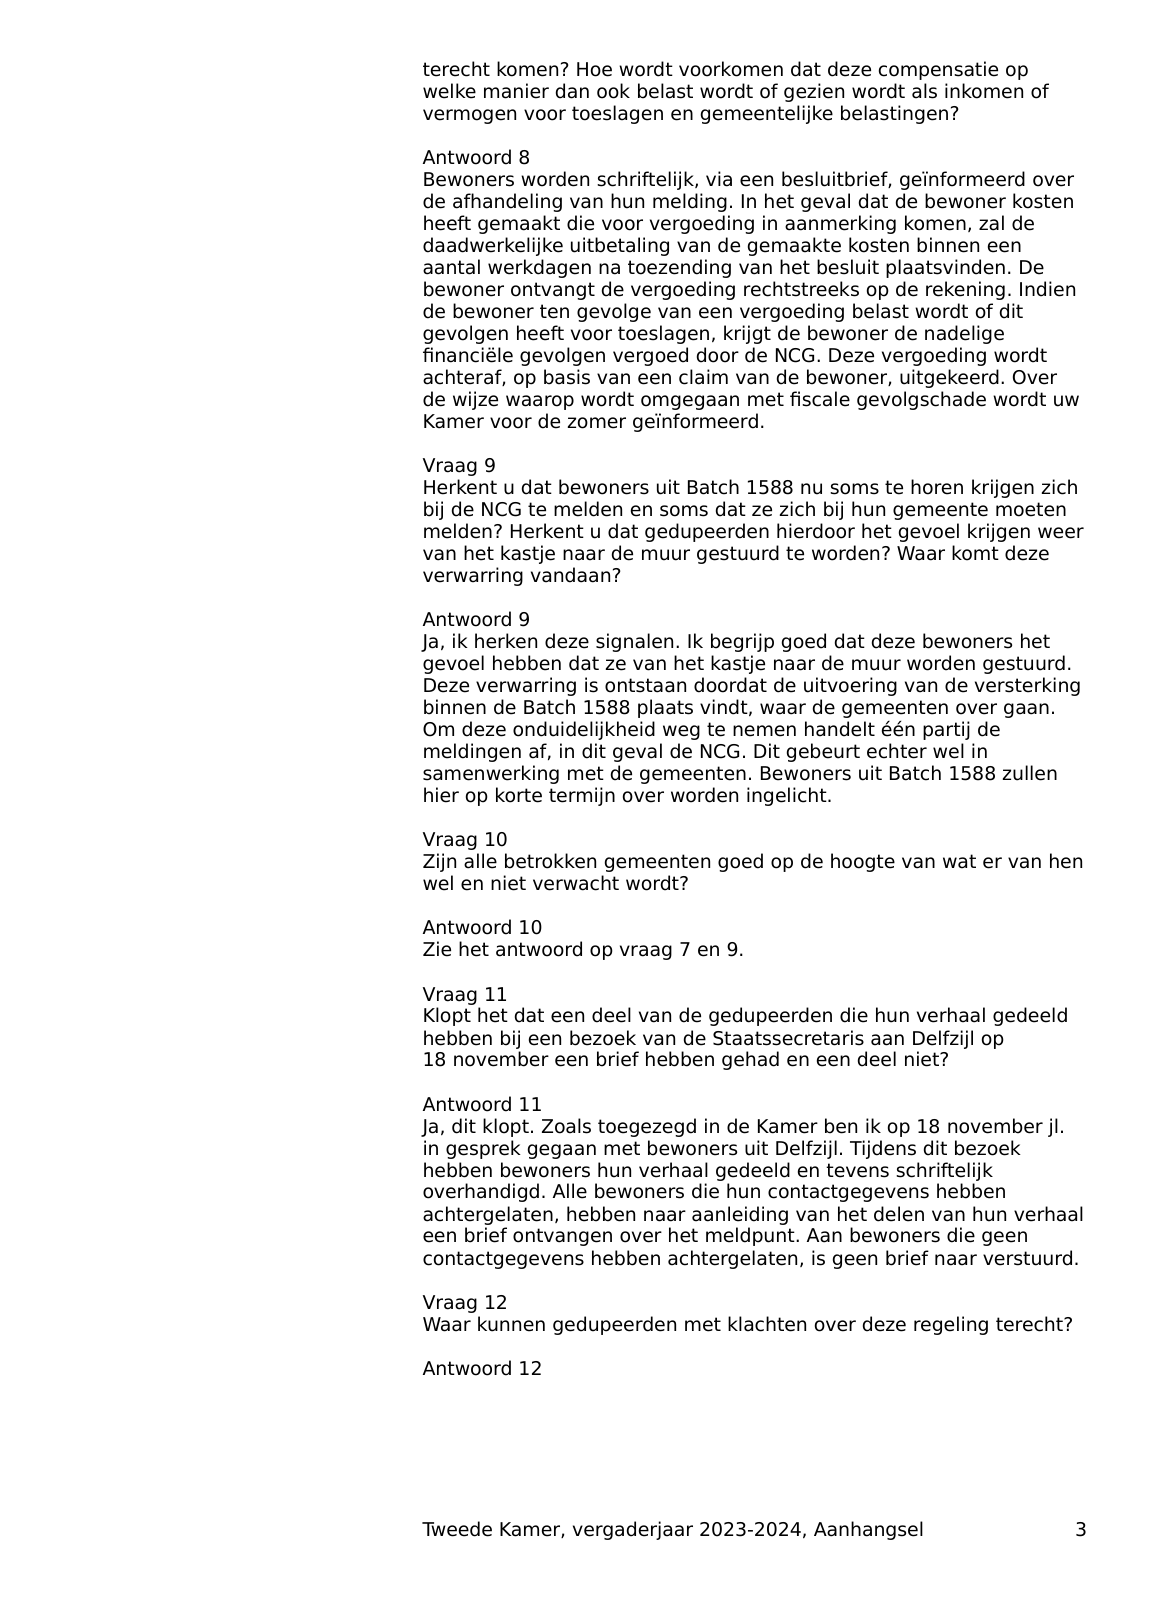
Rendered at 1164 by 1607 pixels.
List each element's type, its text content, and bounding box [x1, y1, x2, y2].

text Antwoord 8 [422, 147, 1087, 169]
text Vraag 10 [422, 829, 1087, 851]
text Herkent u dat bewoners uit Batch 1588 nu soms te horen krijgen zich bij de NCG te melden en soms dat ze zich bij hun gemeente moeten melden? Herkent u dat gedupeerden hierdoor het gevoel krijgen weer van het kastje naar de muur gestuurd te worden? Waar komt deze verwarring vandaan? [422, 477, 1087, 587]
text Zijn alle betrokken gemeenten goed op de hoogte van wat er van hen wel en niet verwacht wordt? [422, 851, 1087, 895]
text terecht komen? Hoe wordt voorkomen dat deze compensatie op welke manier dan ook belast wordt of gezien wordt als inkomen of vermogen voor toeslagen en gemeentelijke belastingen? [422, 59, 1087, 125]
text Klopt het dat een deel van de gedupeerden die hun verhaal gedeeld hebben bij een bezoek van de Staatssecretaris aan Delfzijl op 18 november een brief hebben gehad en een deel niet? [422, 1005, 1087, 1071]
text Vraag 11 [422, 983, 1087, 1005]
text Vraag 12 [422, 1292, 1087, 1313]
text Ja, dit klopt. Zoals toegezegd in de Kamer ben ik op 18 november jl. in gesprek gegaan met bewoners uit Delfzijl. Tijdens dit bezoek hebben bewoners hun verhaal gedeeld en tevens schriftelijk overhandigd. Alle bewoners die hun contactgegevens hebben achtergelaten, hebben naar aanleiding van het delen van hun verhaal een brief ontvangen over het meldpunt. Aan bewoners die geen contactgegevens hebben achtergelaten, is geen brief naar verstuurd. [422, 1116, 1087, 1269]
text Zie het antwoord op vraag 7 en 9. [422, 939, 1087, 961]
text Antwoord 11 [422, 1093, 1087, 1116]
text Ja, ik herken deze signalen. Ik begrijp goed dat deze bewoners het gevoel hebben dat ze van het kastje naar de muur worden gestuurd. Deze verwarring is ontstaan doordat de uitvoering van de versterking binnen de Batch 1588 plaats vindt, waar de gemeenten over gaan. Om deze onduidelijkheid weg te nemen handelt één partij de meldingen af, in dit geval de NCG. Dit gebeurt echter wel in samenwerking met de gemeenten. Bewoners uit Batch 1588 zullen hier op korte termijn over worden ingelicht. [422, 631, 1087, 807]
text Antwoord 12 [422, 1358, 1087, 1380]
text Antwoord 10 [422, 917, 1087, 939]
text Waar kunnen gedupeerden met klachten over deze regeling terecht? [422, 1313, 1087, 1336]
text Vraag 9 [422, 455, 1087, 477]
text Antwoord 9 [422, 609, 1087, 631]
text Bewoners worden schriftelijk, via een besluitbrief, geïnformeerd over de afhandeling van hun melding. In het geval dat de bewoner kosten heeft gemaakt die voor vergoeding in aanmerking komen, zal de daadwerkelijke uitbetaling van de gemaakte kosten binnen een aantal werkdagen na toezending van het besluit plaatsvinden. De bewoner ontvangt de vergoeding rechtstreeks op de rekening. Indien de bewoner ten gevolge van een vergoeding belast wordt of dit gevolgen heeft voor toeslagen, krijgt de bewoner de nadelige financiële gevolgen vergoed door de NCG. Deze vergoeding wordt achteraf, op basis van een claim van de bewoner, uitgekeerd. Over de wijze waarop wordt omgegaan met fiscale gevolgschade wordt uw Kamer voor de zomer geïnformeerd. [422, 169, 1087, 433]
